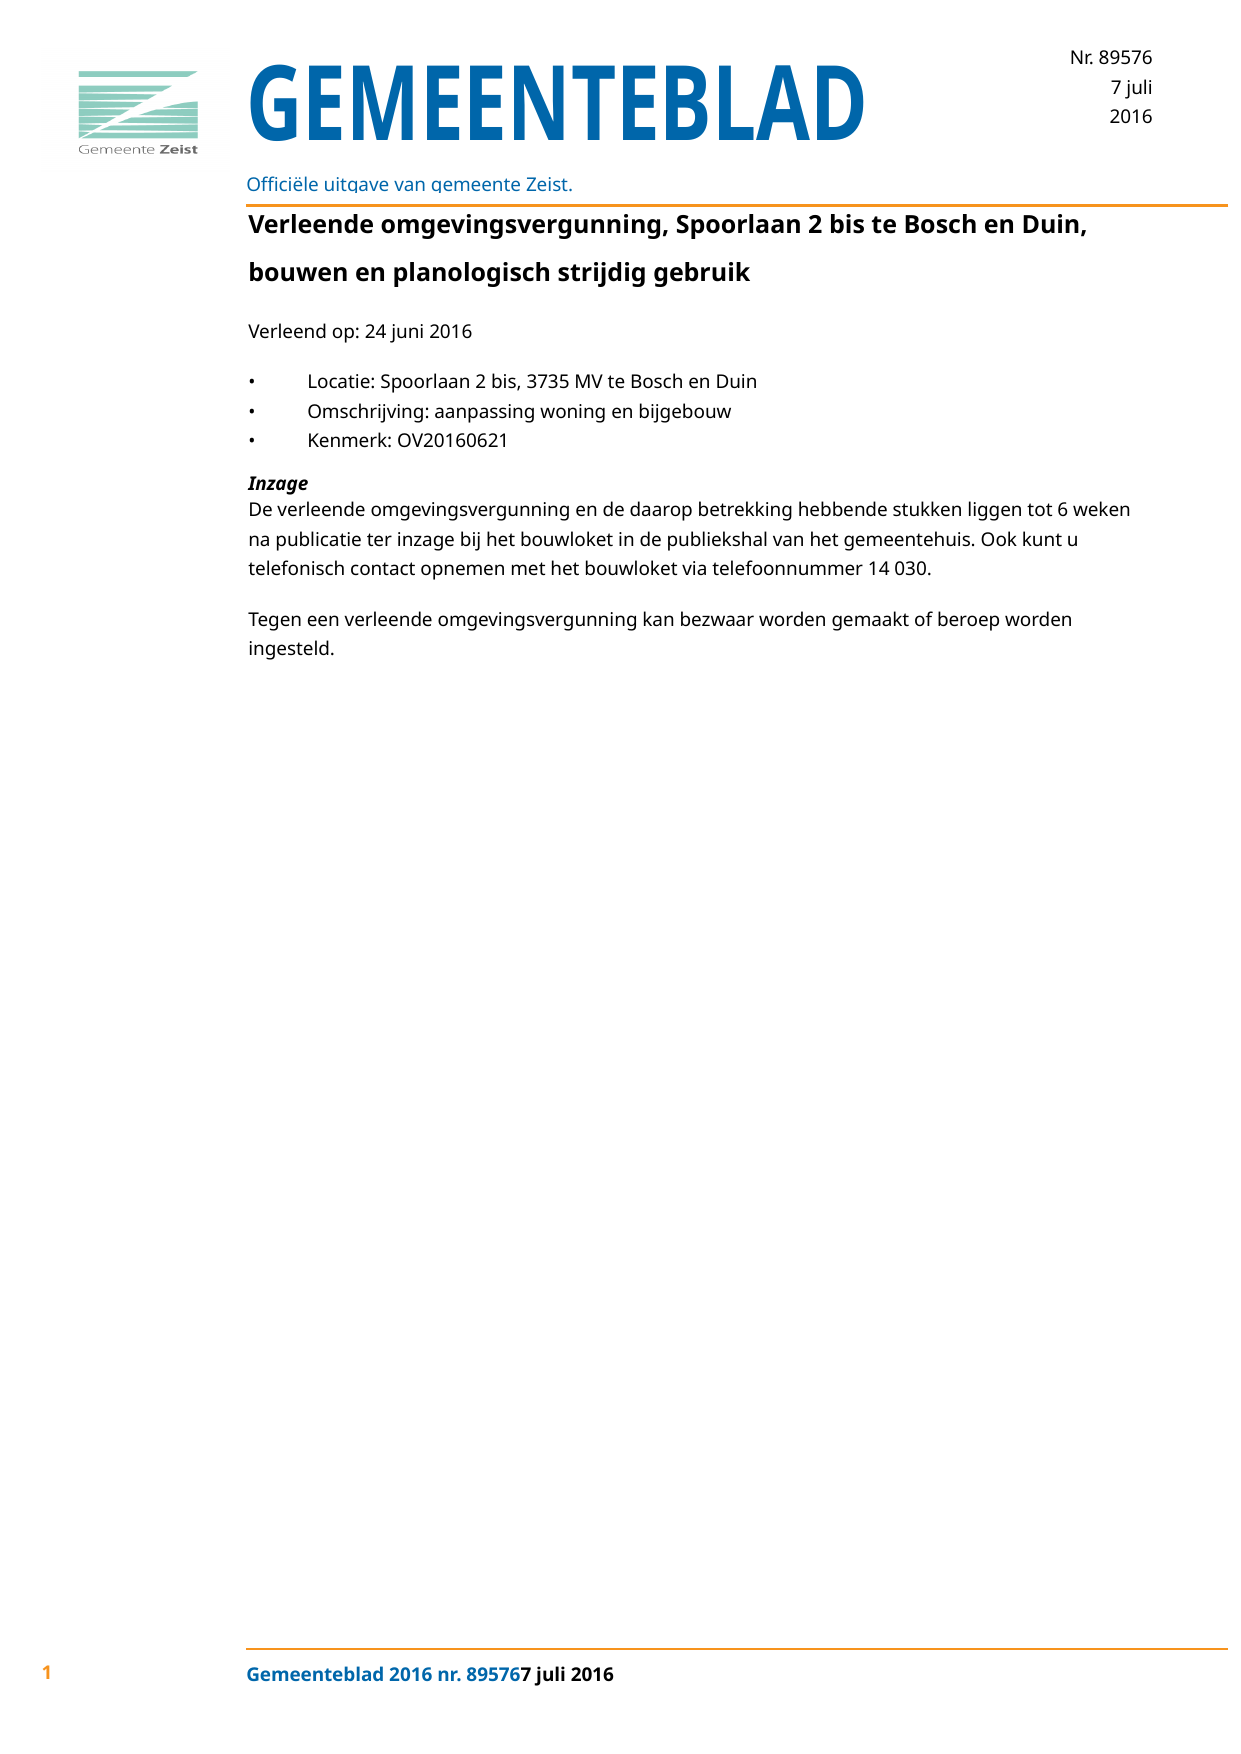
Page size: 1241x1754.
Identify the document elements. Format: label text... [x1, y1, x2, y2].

text Tegen een verleende omgevingsvergunning kan bezwaar worden gemaakt of beroep worden ingesteld. [248, 606, 1152, 661]
text Inzage [248, 471, 1152, 496]
list Locatie: Spoorlaan 2 bis, 3735 MV te Bosch en Duin [248, 368, 1152, 394]
list Kenmerk: OV20160621 [248, 427, 1152, 453]
text Verleende omgevingsvergunning, Spoorlaan 2 bis te Bosch en Duin, bouwen en planologisch strijdig gebruik [248, 207, 1152, 288]
text De verleende omgevingsvergunning en de daarop betrekking hebbende stukken liggen tot 6 weken na publicatie ter inzage bij het bouwloket in de publiekshal van het gemeentehuis. Ook kunt u telefonisch contact opnemen met het bouwloket via telefoonnummer 14 030. [248, 496, 1152, 581]
text Verleend op: 24 juni 2016 [248, 318, 1152, 344]
list Omschrijving: aanpassing woning en bijgebouw [248, 398, 1152, 424]
picture [41, 47, 231, 172]
